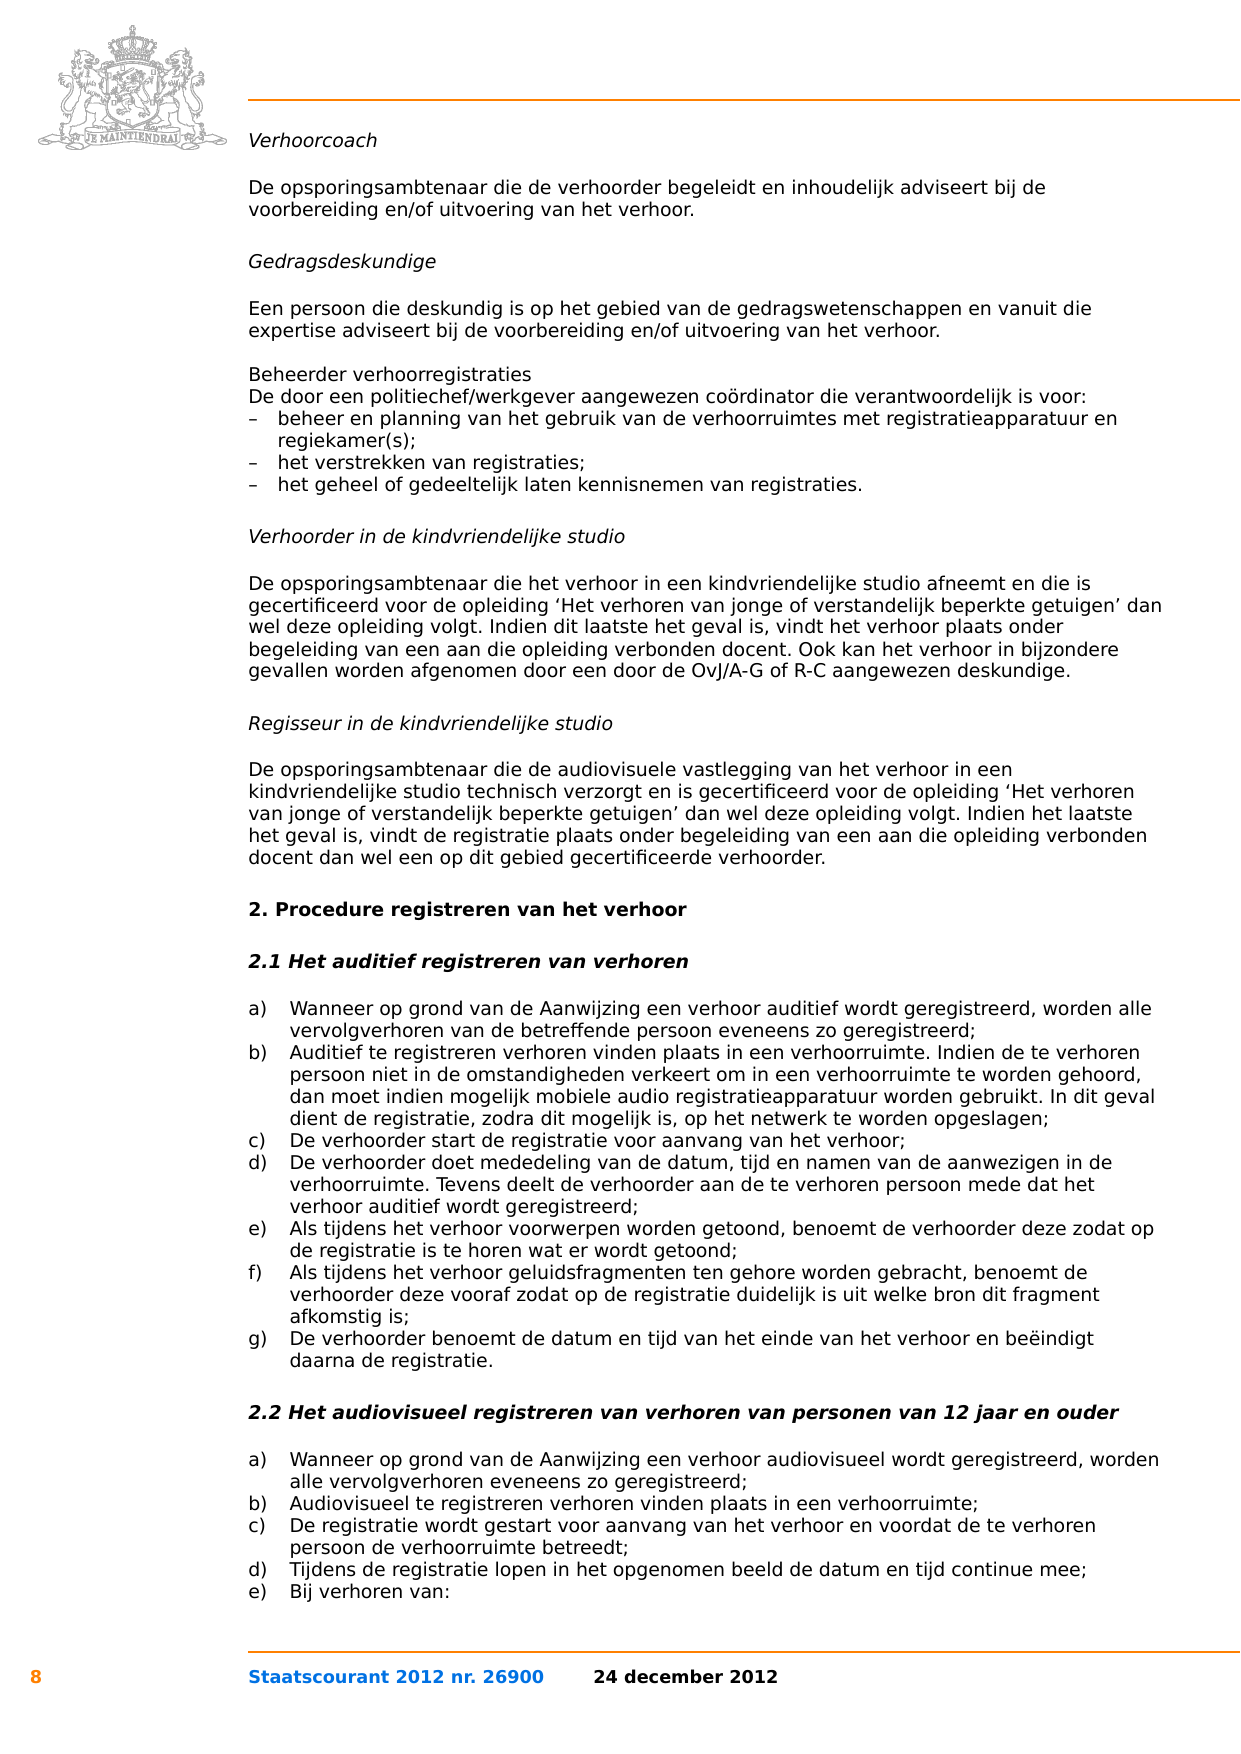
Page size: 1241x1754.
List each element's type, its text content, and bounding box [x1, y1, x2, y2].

text b) Audiovisueel te registreren verhoren vinden plaats in een verhoorruimte; [248, 1493, 1163, 1515]
subtitle 2.1 Het auditief registreren van verhoren [248, 951, 1163, 973]
text g) De verhoorder benoemt de datum en tijd van het einde van het verhoor en beëindigt daarna de registratie. [248, 1328, 1163, 1372]
text De opsporingsambtenaar die het verhoor in een kindvriendelijke studio afneemt en die is gecertificeerd voor de opleiding ‘Het verhoren van jonge of verstandelijk beperkte getuigen’ dan wel deze opleiding volgt. Indien dit laatste het geval is, vindt het verhoor plaats onder begeleiding van een aan die opleiding verbonden docent. Ook kan het verhoor in bijzondere gevallen worden afgenomen door een door de OvJ/A-G of R-C aangewezen deskundige. [248, 572, 1163, 682]
subtitle Gedragsdeskundige [248, 251, 1163, 273]
subtitle 2.2 Het audiovisueel registreren van verhoren van personen van 12 jaar en ouder [248, 1402, 1163, 1424]
text De opsporingsambtenaar die de verhoorder begeleidt en inhoudelijk adviseert bij de voorbereiding en/of uitvoering van het verhoor. [248, 177, 1163, 221]
text f) Als tijdens het verhoor geluidsfragmenten ten gehore worden gebracht, benoemt de verhoorder deze vooraf zodat op de registratie duidelijk is uit welke bron dit fragment afkomstig is; [248, 1262, 1163, 1328]
text b) Auditief te registreren verhoren vinden plaats in een verhoorruimte. Indien de te verhoren persoon niet in de omstandigheden verkeert om in een verhoorruimte te worden gehoord, dan moet indien mogelijk mobiele audio registratieapparatuur worden gebruikt. In dit geval dient de registratie, zodra dit mogelijk is, op het netwerk te worden opgeslagen; [248, 1042, 1163, 1130]
text a) Wanneer op grond van de Aanwijzing een verhoor audiovisueel wordt geregistreerd, worden alle vervolgverhoren eveneens zo geregistreerd; [248, 1449, 1163, 1493]
text Een persoon die deskundig is op het gebied van de gedragswetenschappen en vanuit die expertise adviseert bij de voorbereiding en/of uitvoering van het verhoor. [248, 298, 1163, 342]
text e) Bij verhoren van: [248, 1581, 1163, 1603]
subtitle Verhoorcoach [248, 130, 1163, 152]
text – het geheel of gedeeltelijk laten kennisnemen van registraties. [248, 473, 1163, 496]
text d) Tijdens de registratie lopen in het opgenomen beeld de datum en tijd continue mee; [248, 1559, 1163, 1581]
text De door een politiechef/werkgever aangewezen coördinator die verantwoordelijk is voor: [248, 386, 1163, 408]
text c) De verhoorder start de registratie voor aanvang van het verhoor; [248, 1130, 1163, 1152]
text De opsporingsambtenaar die de audiovisuele vastlegging van het verhoor in een kindvriendelijke studio technisch verzorgt en is gecertificeerd voor de opleiding ‘Het verhoren van jonge of verstandelijk beperkte getuigen’ dan wel deze opleiding volgt. Indien het laatste het geval is, vindt de registratie plaats onder begeleiding van een aan die opleiding verbonden docent dan wel een op dit gebied gecertificeerde verhoorder. [248, 759, 1163, 869]
text a) Wanneer op grond van de Aanwijzing een verhoor auditief wordt geregistreerd, worden alle vervolgverhoren van de betreffende persoon eveneens zo geregistreerd; [248, 998, 1163, 1042]
text c) De registratie wordt gestart voor aanvang van het verhoor en voordat de te verhoren persoon de verhoorruimte betreedt; [248, 1515, 1163, 1559]
subtitle 2. Procedure registreren van het verhoor [248, 899, 1163, 921]
picture [38, 25, 227, 150]
subtitle Verhoorder in de kindvriendelijke studio [248, 526, 1163, 547]
text – het verstrekken van registraties; [248, 452, 1163, 473]
text Beheerder verhoorregistraties [248, 364, 1163, 386]
text e) Als tijdens het verhoor voorwerpen worden getoond, benoemt de verhoorder deze zodat op de registratie is te horen wat er wordt getoond; [248, 1218, 1163, 1262]
text d) De verhoorder doet mededeling van de datum, tijd en namen van de aanwezigen in de verhoorruimte. Tevens deelt de verhoorder aan de te verhoren persoon mede dat het verhoor auditief wordt geregistreerd; [248, 1152, 1163, 1218]
subtitle Regisseur in de kindvriendelijke studio [248, 712, 1163, 734]
text – beheer en planning van het gebruik van de verhoorruimtes met registratieapparatuur en regiekamer(s); [248, 408, 1163, 452]
